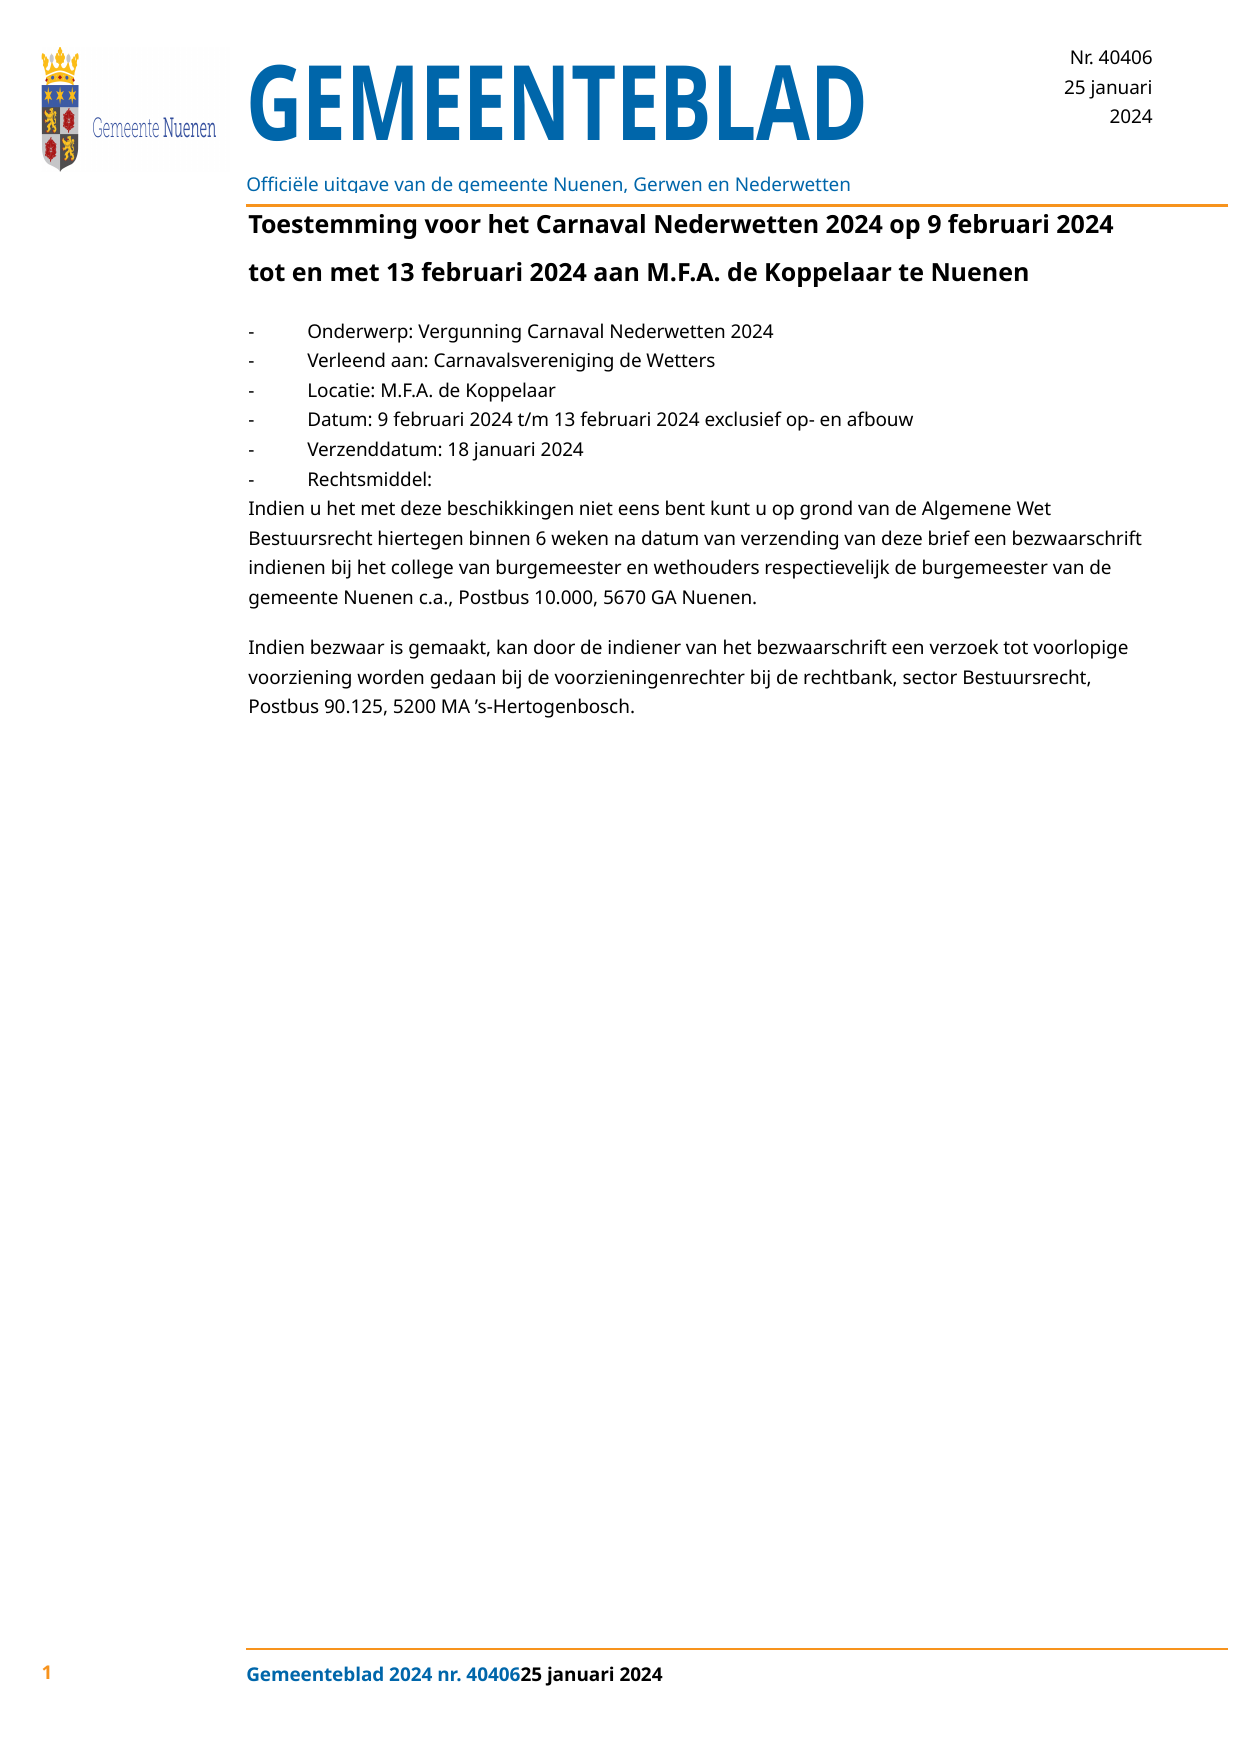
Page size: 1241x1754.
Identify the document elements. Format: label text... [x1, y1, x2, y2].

list Onderwerp: Vergunning Carnaval Nederwetten 2024 [248, 318, 1152, 344]
list Verzenddatum: 18 januari 2024 [248, 436, 1152, 462]
list Datum: 9 februari 2024 t/m 13 februari 2024 exclusief op- en afbouw [248, 407, 1152, 432]
text Indien bezwaar is gemaakt, kan door de indiener van het bezwaarschrift een verzoek tot voorlopige voorziening worden gedaan bij de voorzieningenrechter bij de rechtbank, sector Bestuursrecht, Postbus 90.125, 5200 MA ’s-Hertogenbosch. [248, 634, 1152, 719]
list Rechtsmiddel: [248, 466, 1152, 492]
picture [41, 47, 231, 172]
text Indien u het met deze beschikkingen niet eens bent kunt u op grond van de Algemene Wet Bestuursrecht hiertegen binnen 6 weken na datum van verzending van deze brief een bezwaarschrift indienen bij het college van burgemeester en wethouders respectievelijk de burgemeester van de gemeente Nuenen c.a., Postbus 10.000, 5670 GA Nuenen. [248, 495, 1152, 610]
list Locatie: M.F.A. de Koppelaar [248, 377, 1152, 403]
text Toestemming voor het Carnaval Nederwetten 2024 op 9 februari 2024 tot en met 13 februari 2024 aan M.F.A. de Koppelaar te Nuenen [248, 207, 1152, 288]
list Verleend aan: Carnavalsvereniging de Wetters [248, 347, 1152, 373]
